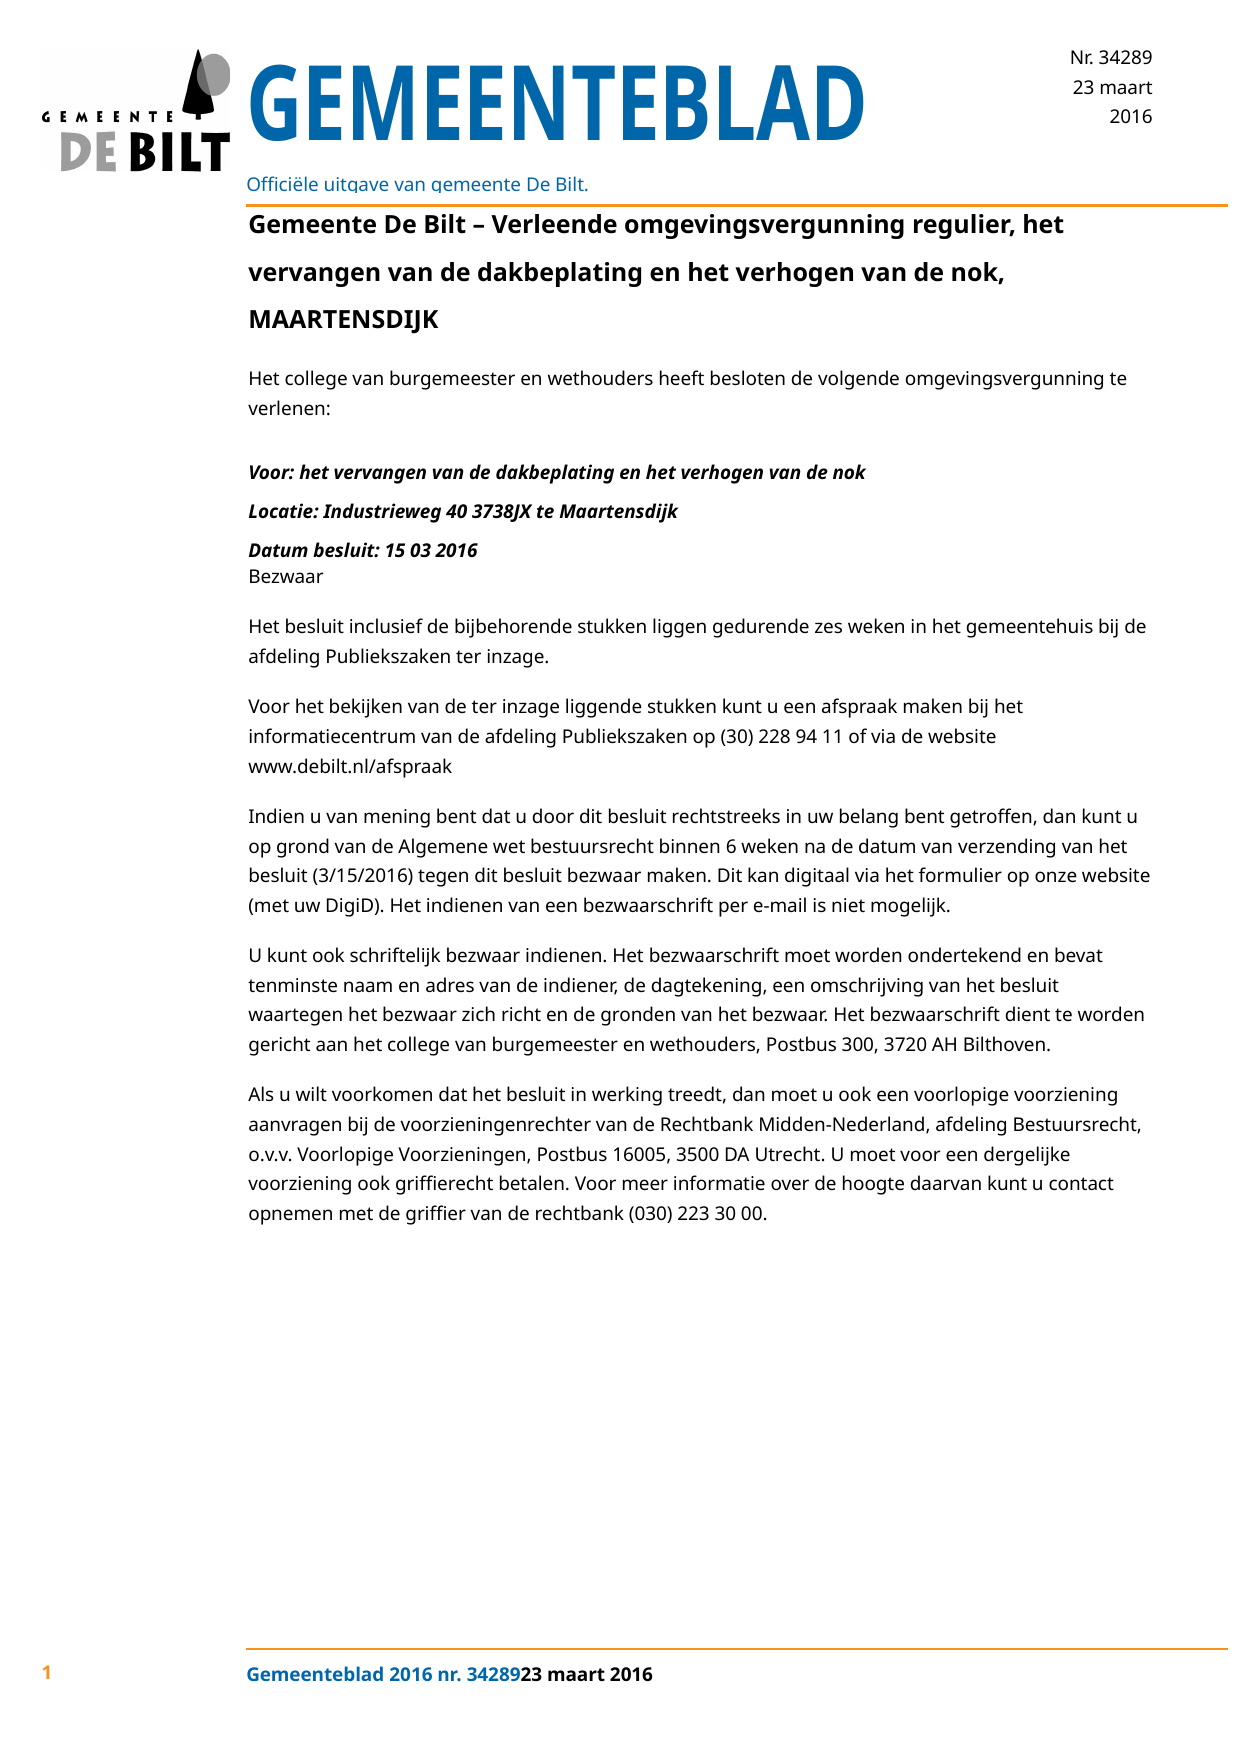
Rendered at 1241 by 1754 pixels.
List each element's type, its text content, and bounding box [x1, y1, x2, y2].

text U kunt ook schriftelijk bezwaar indienen. Het bezwaarschrift moet worden ondertekend en bevat tenminste naam en adres van de indiener, de dagtekening, een omschrijving van het besluit waartegen het bezwaar zich richt en de gronden van het bezwaar. Het bezwaarschrift dient te worden gericht aan het college van burgemeester en wethouders, Postbus 300, 3720 AH Bilthoven. [248, 942, 1152, 1057]
text Locatie: Industrieweg 40 3738JX te Maartensdijk [248, 498, 1152, 524]
text Voor het bekijken van de ter inzage liggende stukken kunt u een afspraak maken bij het informatiecentrum van de afdeling Publiekszaken op (30) 228 94 11 of via de website www.debilt.nl/afspraak [248, 694, 1152, 779]
text Het college van burgemeester en wethouders heeft besloten de volgende omgevingsvergunning te verlenen: [248, 366, 1152, 421]
text Als u wilt voorkomen dat het besluit in werking treedt, dan moet u ook een voorlopige voorziening aanvragen bij de voorzieningenrechter van de Rechtbank Midden-Nederland, afdeling Bestuursrecht, o.v.v. Voorlopige Voorzieningen, Postbus 16005, 3500 DA Utrecht. U moet voor een dergelijke voorziening ook griffierecht betalen. Voor meer informatie over de hoogte daarvan kunt u contact opnemen met de griffier van de rechtbank (030) 223 30 00. [248, 1082, 1152, 1226]
text Datum besluit: 15 03 2016 [248, 538, 1152, 563]
text Gemeente De Bilt – Verleende omgevingsvergunning regulier, het vervangen van de dakbeplating en het verhogen van de nok, MAARTENSDIJK [248, 207, 1152, 336]
text Voor: het vervangen van de dakbeplating en het verhogen van de nok [248, 459, 1152, 485]
text Bezwaar [248, 563, 1152, 589]
text Indien u van mening bent dat u door dit besluit rechtstreeks in uw belang bent getroffen, dan kunt u op grond van de Algemene wet bestuursrecht binnen 6 weken na de datum van verzending van het besluit (3/15/2016) tegen dit besluit bezwaar maken. Dit kan digitaal via het formulier op onze website (met uw DigiD). Het indienen van een bezwaarschrift per e-mail is niet mogelijk. [248, 803, 1152, 918]
text Het besluit inclusief de bijbehorende stukken liggen gedurende zes weken in het gemeentehuis bij de afdeling Publiekszaken ter inzage. [248, 614, 1152, 669]
picture [41, 47, 231, 172]
